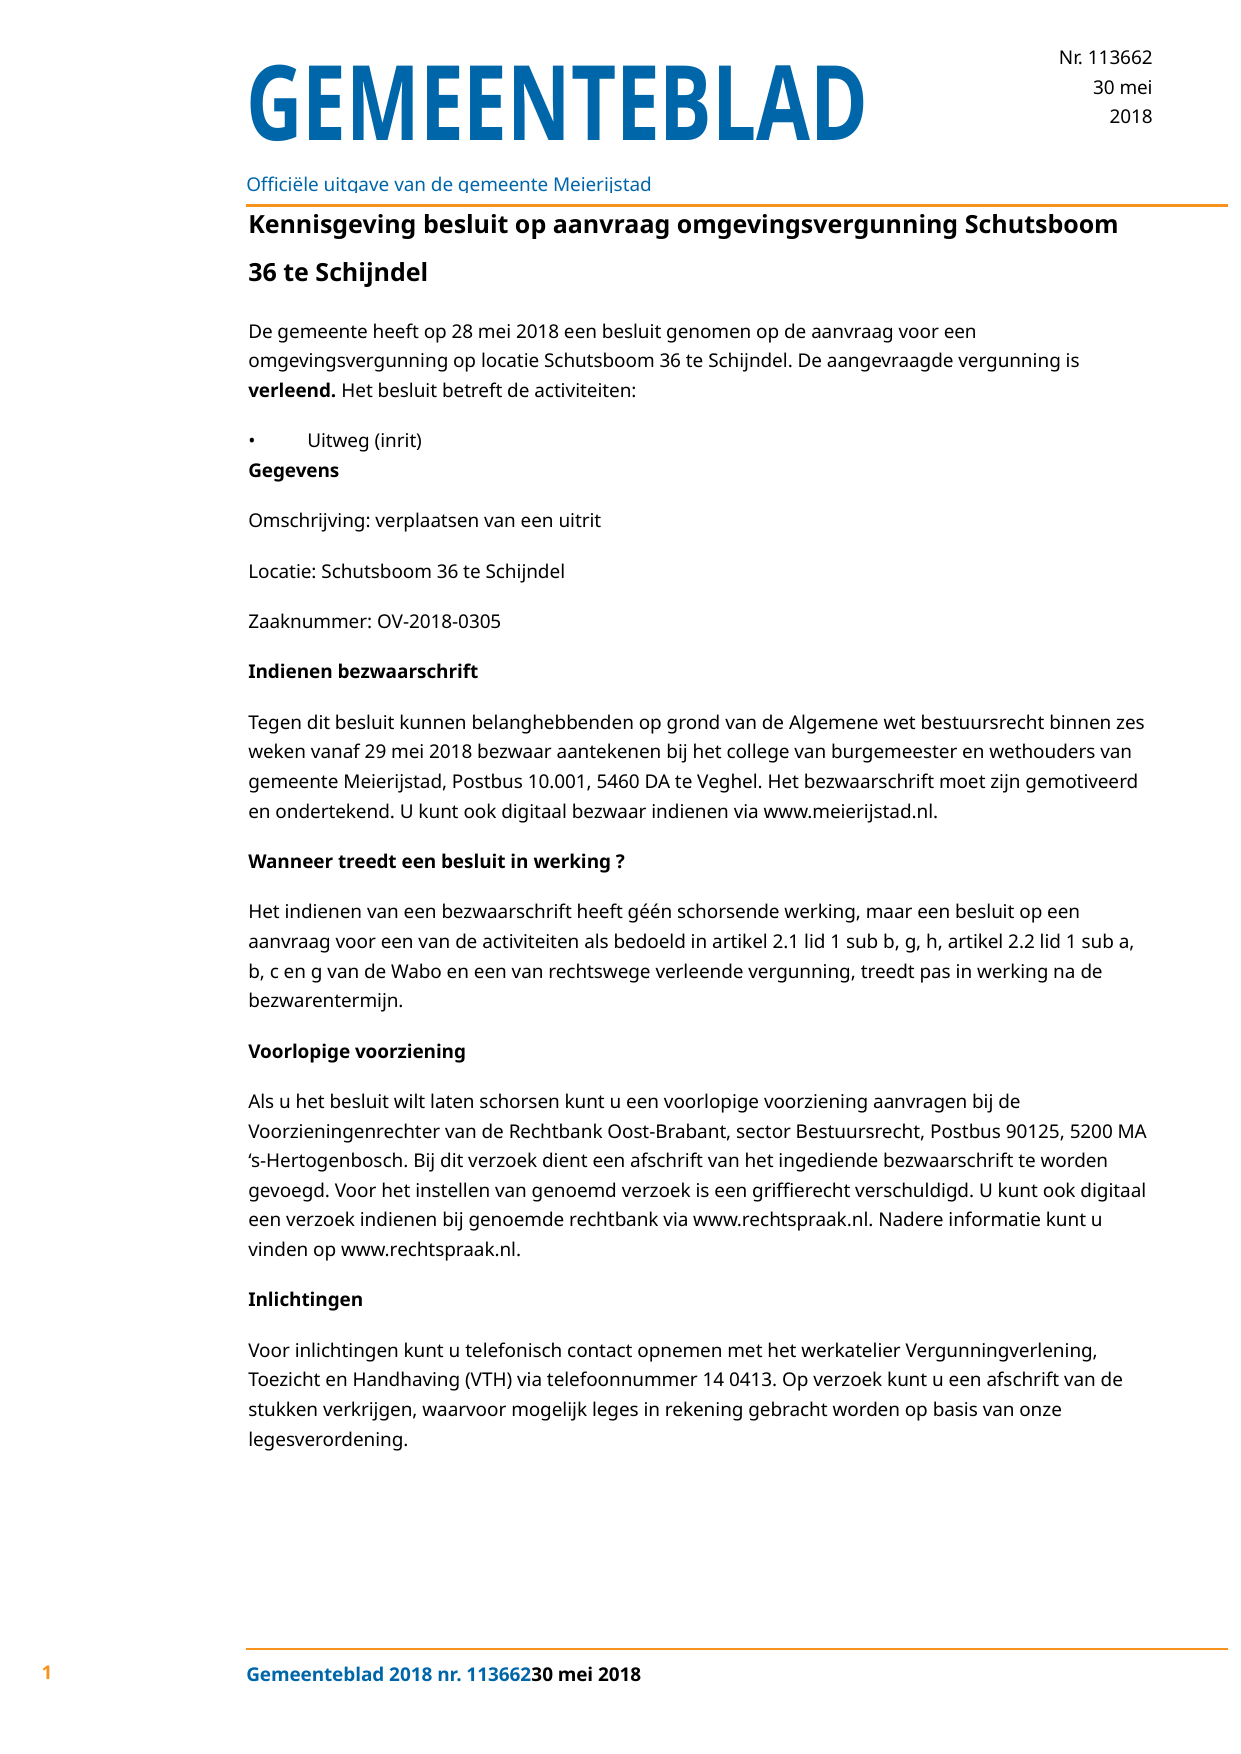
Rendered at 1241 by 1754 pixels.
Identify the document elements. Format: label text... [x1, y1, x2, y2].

text Omschrijving: verplaatsen van een uitrit [248, 507, 1152, 533]
text De gemeente heeft op 28 mei 2018 een besluit genomen op de aanvraag voor een omgevingsvergunning op locatie Schutsboom 36 te Schijndel. De aangevraagde vergunning is verleend. Het besluit betreft de activiteiten: [248, 318, 1152, 403]
text Inlichtingen [248, 1287, 1152, 1312]
text Tegen dit besluit kunnen belanghebbenden op grond van de Algemene wet bestuursrecht binnen zes weken vanaf 29 mei 2018 bezwaar aantekenen bij het college van burgemeester en wethouders van gemeente Meierijstad, Postbus 10.001, 5460 DA te Veghel. Het bezwaarschrift moet zijn gemotiveerd en ondertekend. U kunt ook digitaal bezwaar indienen via www.meierijstad.nl. [248, 709, 1152, 824]
text Voor inlichtingen kunt u telefonisch contact opnemen met het werkatelier Vergunningverlening, Toezicht en Handhaving (VTH) via telefoonnummer 14 0413. Op verzoek kunt u een afschrift van de stukken verkrijgen, waarvoor mogelijk leges in rekening gebracht worden op basis van onze legesverordening. [248, 1337, 1152, 1452]
text Zaaknummer: OV-2018-0305 [248, 608, 1152, 634]
text Gegevens [248, 457, 1152, 483]
text Kennisgeving besluit op aanvraag omgevingsvergunning Schutsboom 36 te Schijndel [248, 207, 1152, 288]
list Uitweg (inrit) [248, 427, 1152, 453]
picture [41, 47, 231, 172]
text Als u het besluit wilt laten schorsen kunt u een voorlopige voorziening aanvragen bij de Voorzieningenrechter van de Rechtbank Oost-Brabant, sector Bestuursrecht, Postbus 90125, 5200 MA ‘s-Hertogenbosch. Bij dit verzoek dient een afschrift van het ingediende bezwaarschrift te worden gevoegd. Voor het instellen van genoemd verzoek is een griffierecht verschuldigd. U kunt ook digitaal een verzoek indienen bij genoemde rechtbank via www.rechtspraak.nl. Nadere informatie kunt u vinden op www.rechtspraak.nl. [248, 1088, 1152, 1262]
text Locatie: Schutsboom 36 te Schijndel [248, 558, 1152, 584]
text Voorlopige voorziening [248, 1038, 1152, 1064]
text Het indienen van een bezwaarschrift heeft géén schorsende werking, maar een besluit op een aanvraag voor een van de activiteiten als bedoeld in artikel 2.1 lid 1 sub b, g, h, artikel 2.2 lid 1 sub a, b, c en g van de Wabo en een van rechtswege verleende vergunning, treedt pas in werking na de bezwarentermijn. [248, 899, 1152, 1013]
text Indienen bezwaarschrift [248, 659, 1152, 684]
text Wanneer treedt een besluit in werking ? [248, 848, 1152, 874]
